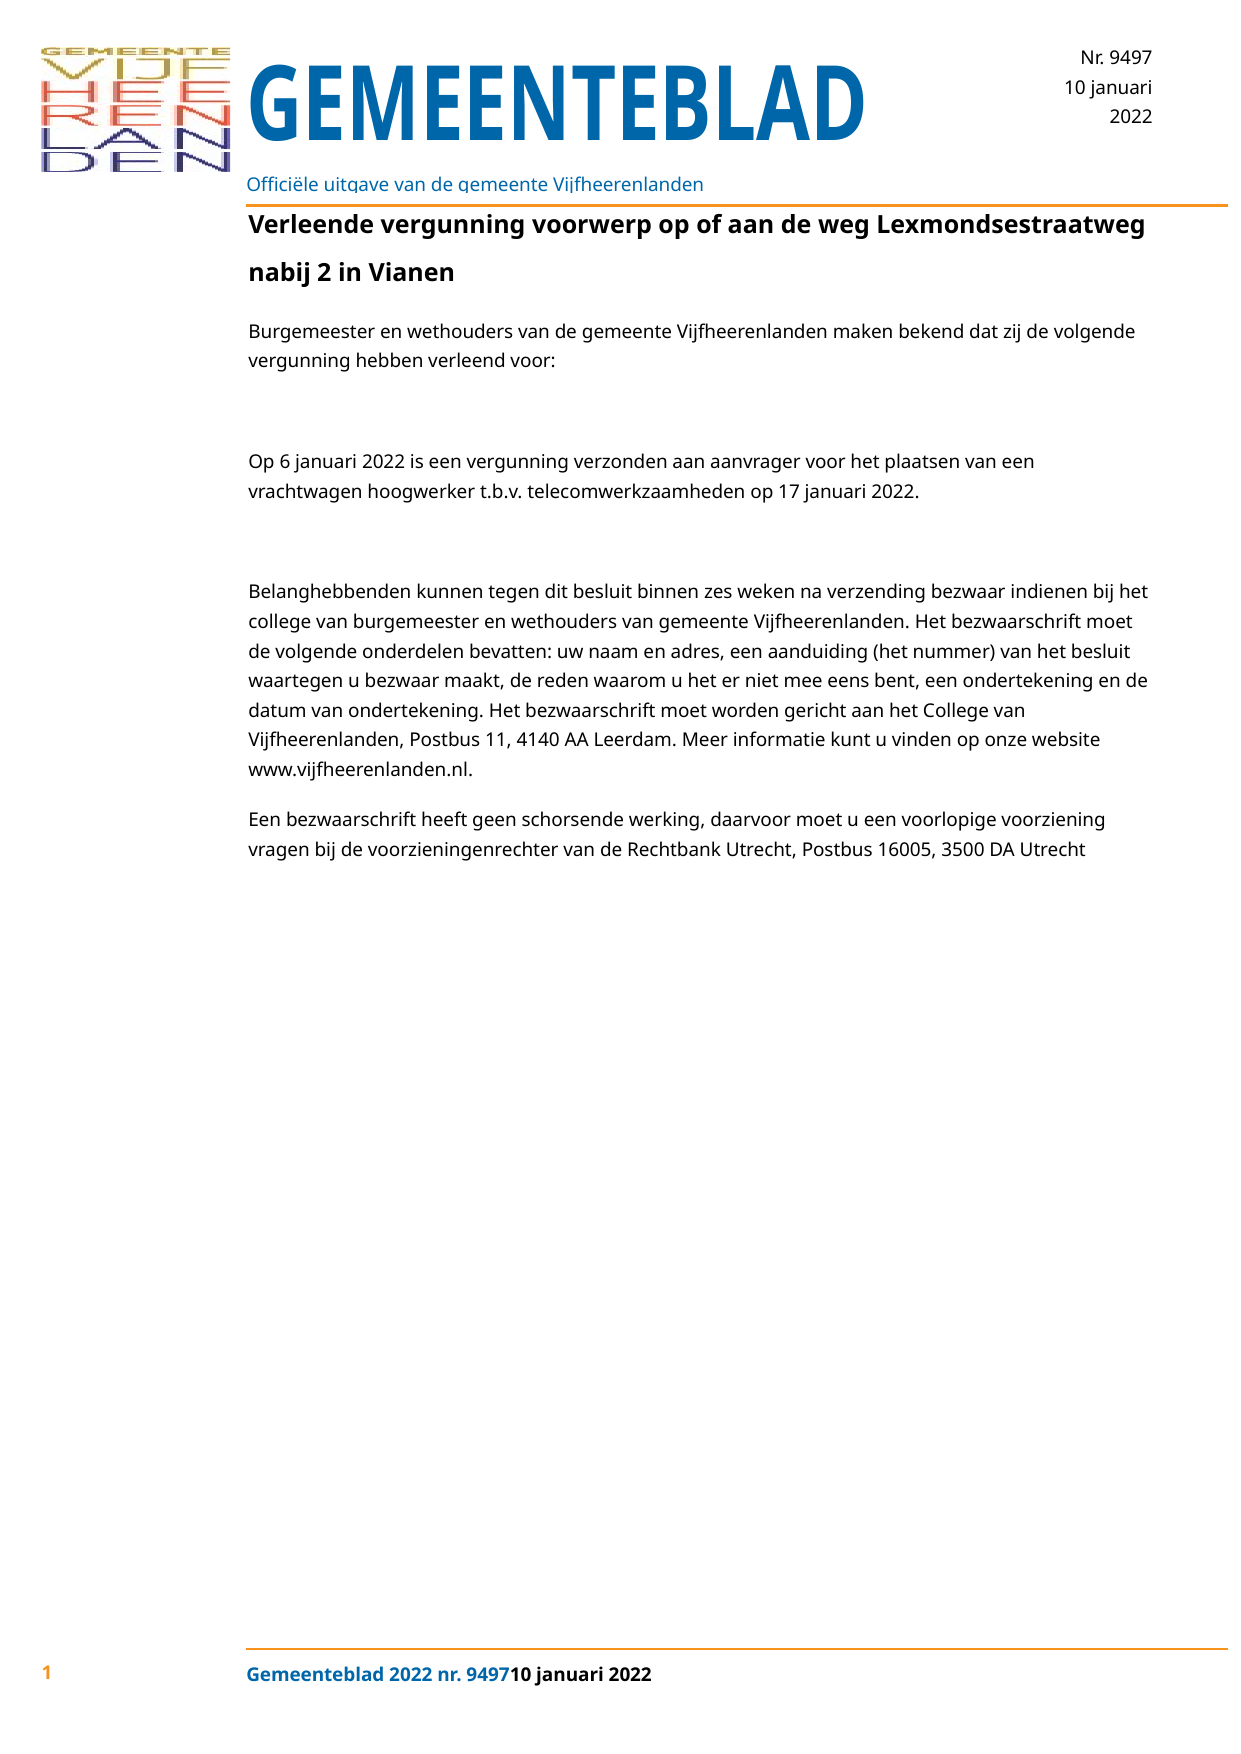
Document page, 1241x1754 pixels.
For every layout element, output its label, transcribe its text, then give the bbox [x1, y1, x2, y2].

text Op 6 januari 2022 is een vergunning verzonden aan aanvrager voor het plaatsen van een vrachtwagen hoogwerker t.b.v. telecomwerkzaamheden op 17 januari 2022. [248, 448, 1152, 504]
picture [41, 47, 231, 172]
text Belanghebbenden kunnen tegen dit besluit binnen zes weken na verzending bezwaar indienen bij het college van burgemeester en wethouders van gemeente Vijfheerenlanden. Het bezwaarschrift moet de volgende onderdelen bevatten: uw naam en adres, een aanduiding (het nummer) van het besluit waartegen u bezwaar maakt, de reden waarom u het er niet mee eens bent, een ondertekening en de datum van ondertekening. Het bezwaarschrift moet worden gericht aan het College van Vijfheerenlanden, Postbus 11, 4140 AA Leerdam. Meer informatie kunt u vinden op onze website www.vijfheerenlanden.nl. [248, 579, 1152, 782]
text Verleende vergunning voorwerp op of aan de weg Lexmondsestraatweg nabij 2 in Vianen [248, 207, 1152, 288]
text Burgemeester en wethouders van de gemeente Vijfheerenlanden maken bekend dat zij de volgende vergunning hebben verleend voor: [248, 318, 1152, 373]
text Een bezwaarschrift heeft geen schorsende werking, daarvoor moet u een voorlopige voorziening vragen bij de voorzieningenrechter van de Rechtbank Utrecht, Postbus 16005, 3500 DA Utrecht [248, 807, 1152, 862]
